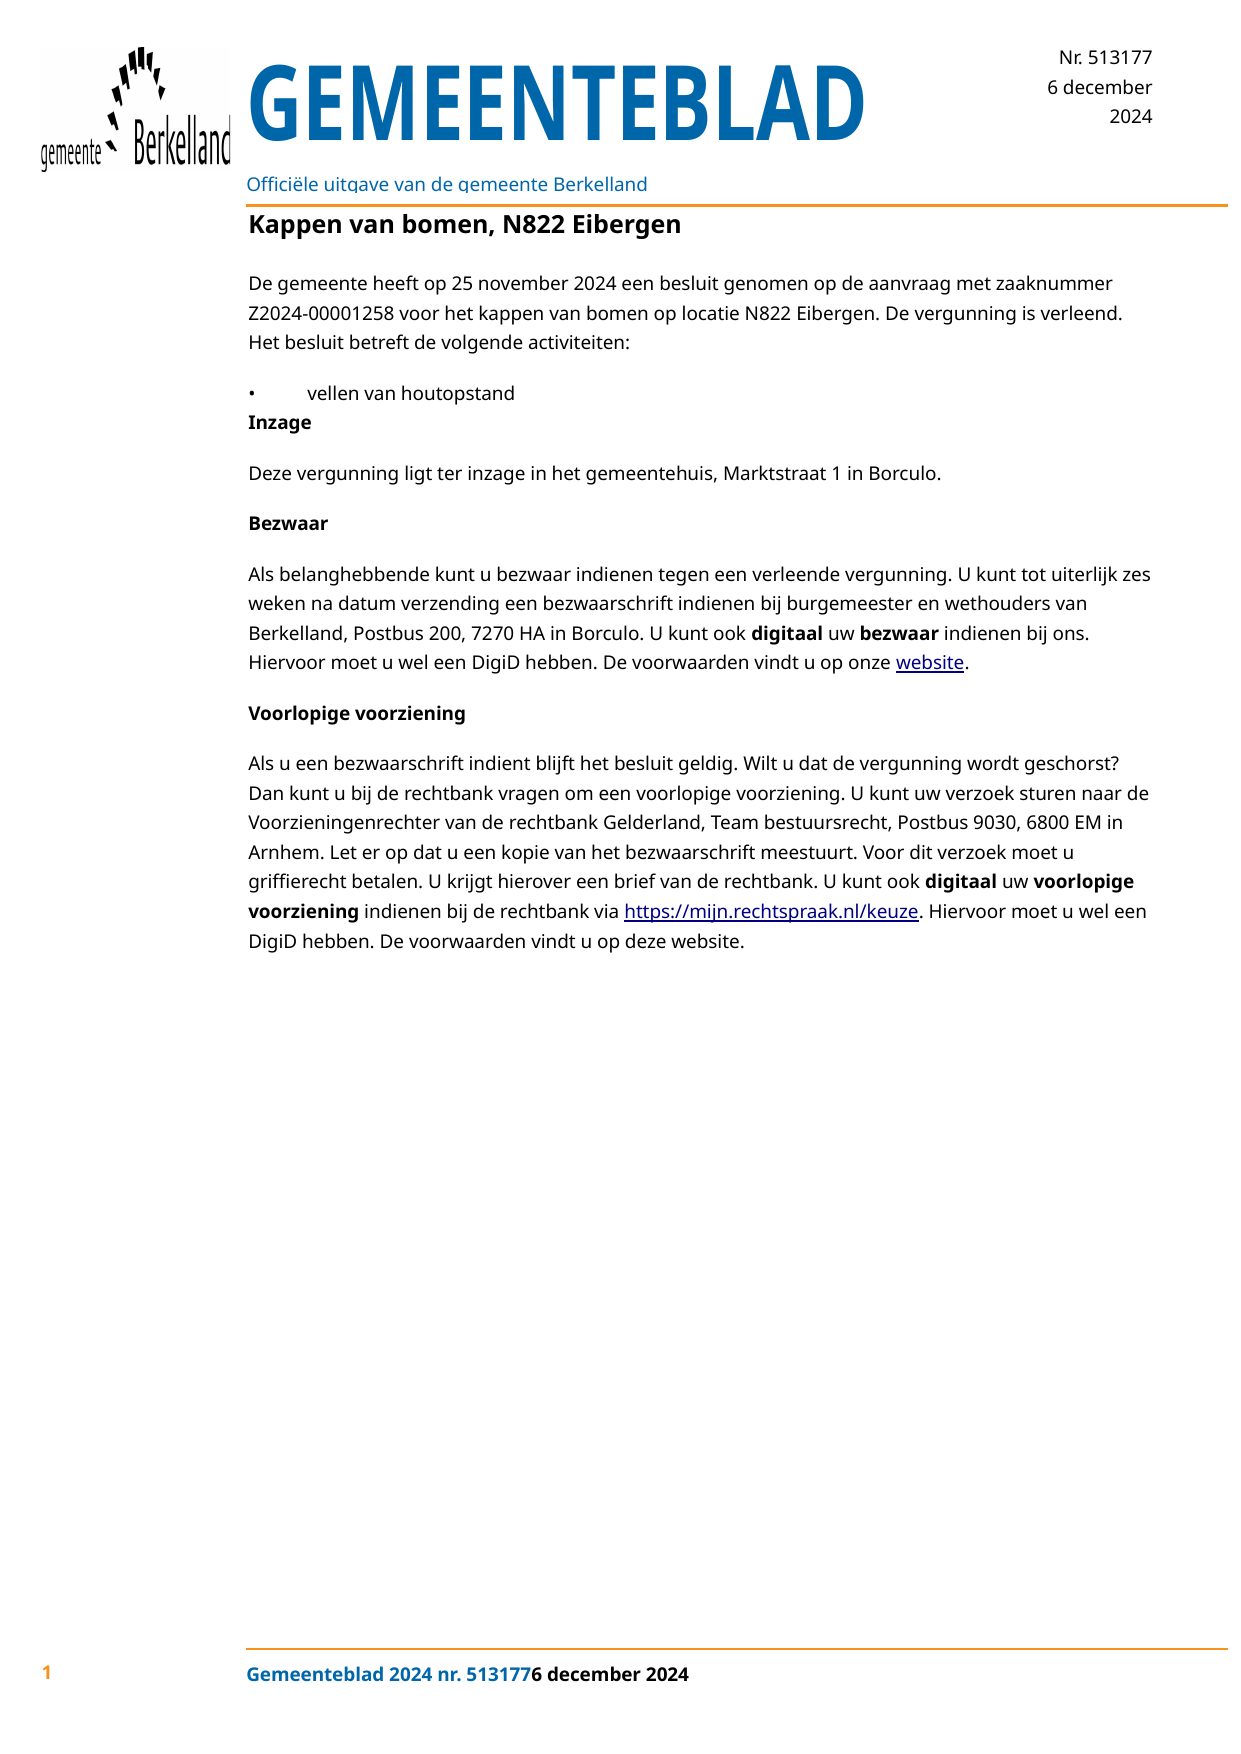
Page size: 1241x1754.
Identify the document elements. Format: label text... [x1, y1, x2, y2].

text Deze vergunning ligt ter inzage in het gemeentehuis, Marktstraat 1 in Borculo. [248, 460, 1152, 486]
list vellen van houtopstand [248, 380, 1152, 406]
text Inzage [248, 409, 1152, 435]
text Kappen van bomen, N822 Eibergen [248, 207, 1152, 241]
text Als u een bezwaarschrift indient blijft het besluit geldig. Wilt u dat de vergunning wordt geschorst? Dan kunt u bij de rechtbank vragen om een voorlopige voorziening. U kunt uw verzoek sturen naar de Voorzieningenrechter van de rechtbank Gelderland, Team bestuursrecht, Postbus 9030, 6800 EM in Arnhem. Let er op dat u een kopie van het bezwaarschrift meestuurt. Voor dit verzoek moet u griffierecht betalen. U krijgt hierover een brief van de rechtbank. U kunt ook digitaal uw voorlopige voorziening indienen bij de rechtbank via https://mijn.rechtspraak.nl/keuze. Hiervoor moet u wel een DigiD hebben. De voorwaarden vindt u op deze website. [248, 750, 1152, 953]
text Voorlopige voorziening [248, 700, 1152, 726]
text Bezwaar [248, 510, 1152, 536]
text De gemeente heeft op 25 november 2024 een besluit genomen op de aanvraag met zaaknummer Z2024-00001258 voor het kappen van bomen op locatie N822 Eibergen. De vergunning is verleend. Het besluit betreft de volgende activiteiten: [248, 270, 1152, 355]
picture [41, 47, 231, 172]
text Als belanghebbende kunt u bezwaar indienen tegen een verleende vergunning. U kunt tot uiterlijk zes weken na datum verzending een bezwaarschrift indienen bij burgemeester en wethouders van Berkelland, Postbus 200, 7270 HA in Borculo. U kunt ook digitaal uw bezwaar indienen bij ons. Hiervoor moet u wel een DigiD hebben. De voorwaarden vindt u op onze website. [248, 561, 1152, 675]
